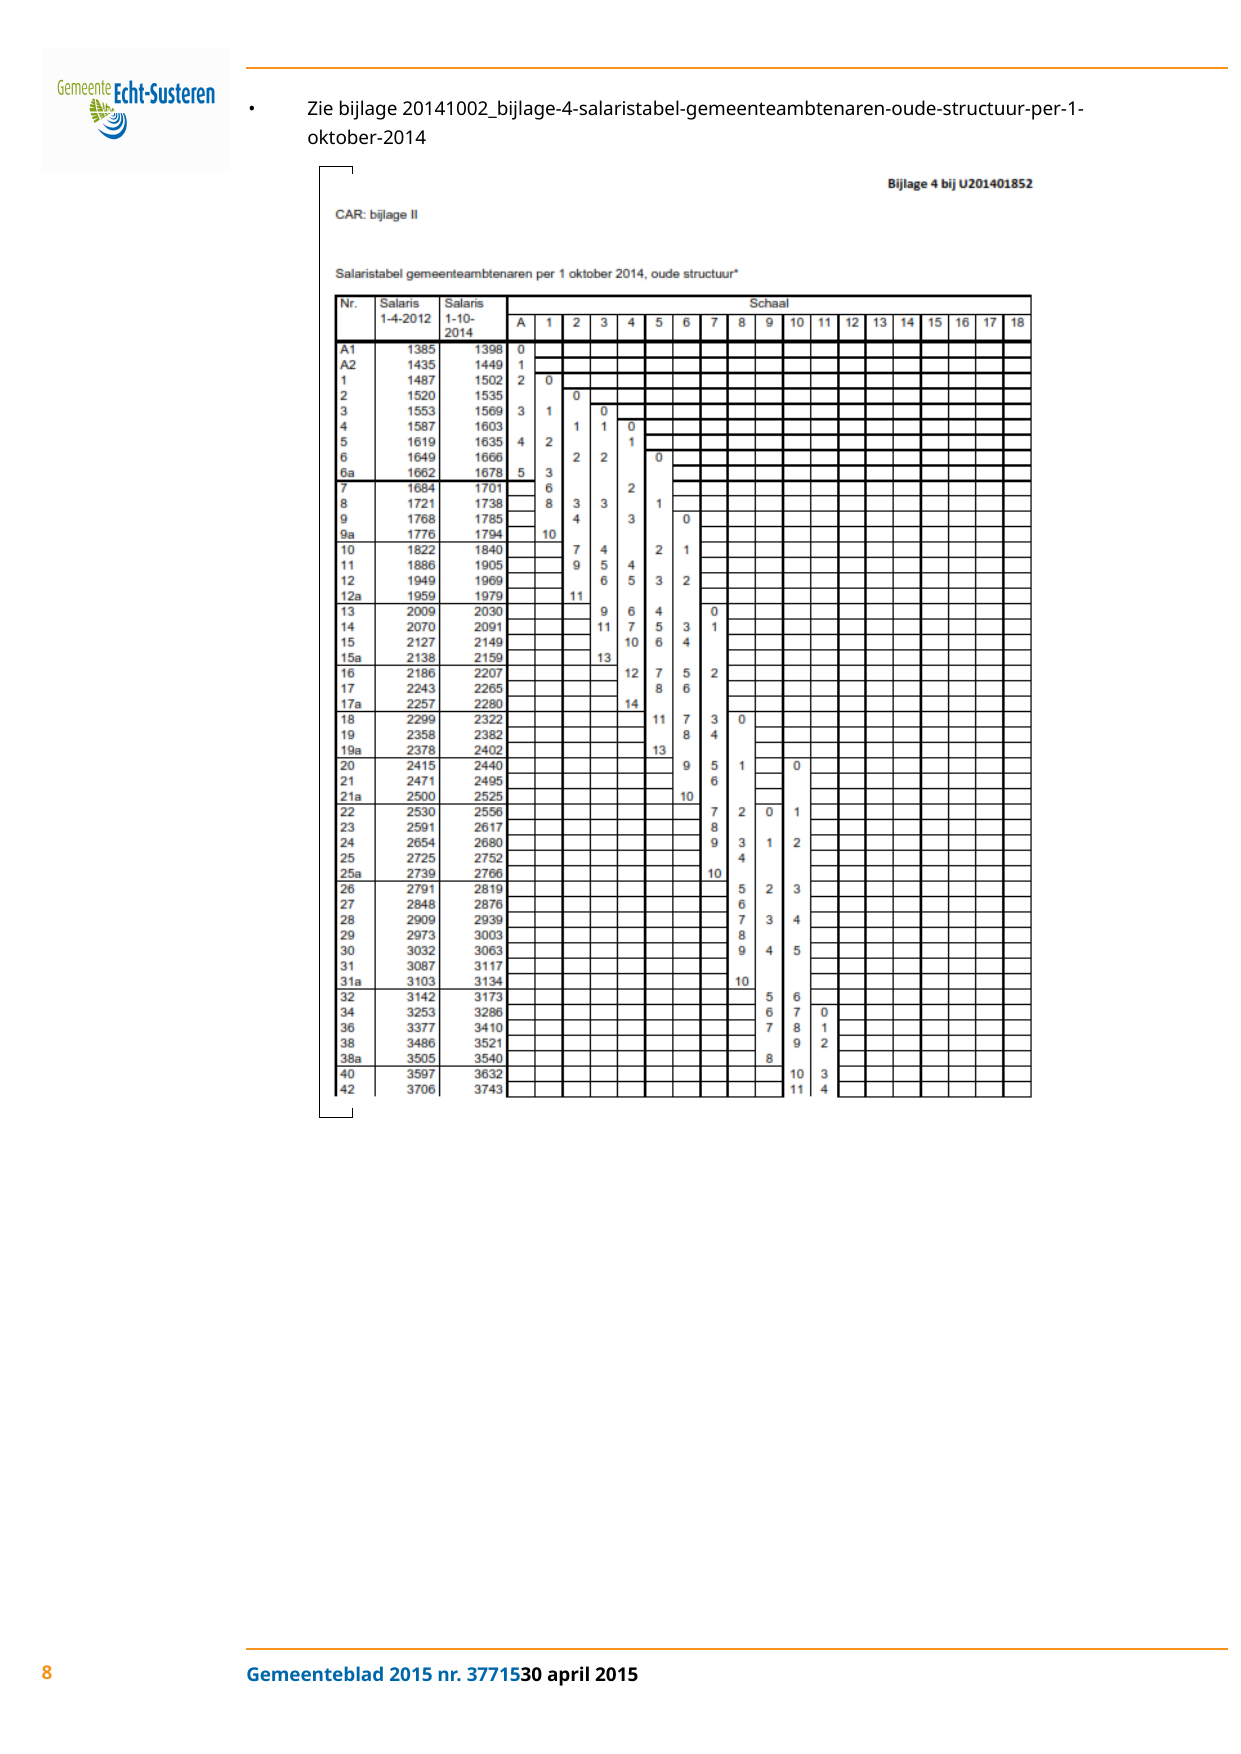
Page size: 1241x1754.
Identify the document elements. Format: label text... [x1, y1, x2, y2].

picture [41, 47, 231, 172]
picture [327, 174, 1037, 1108]
list Zie bijlage 20141002_bijlage-4-salaristabel-gemeenteambtenaren-oude-structuur-per-1-oktober-2014 [248, 95, 1152, 150]
